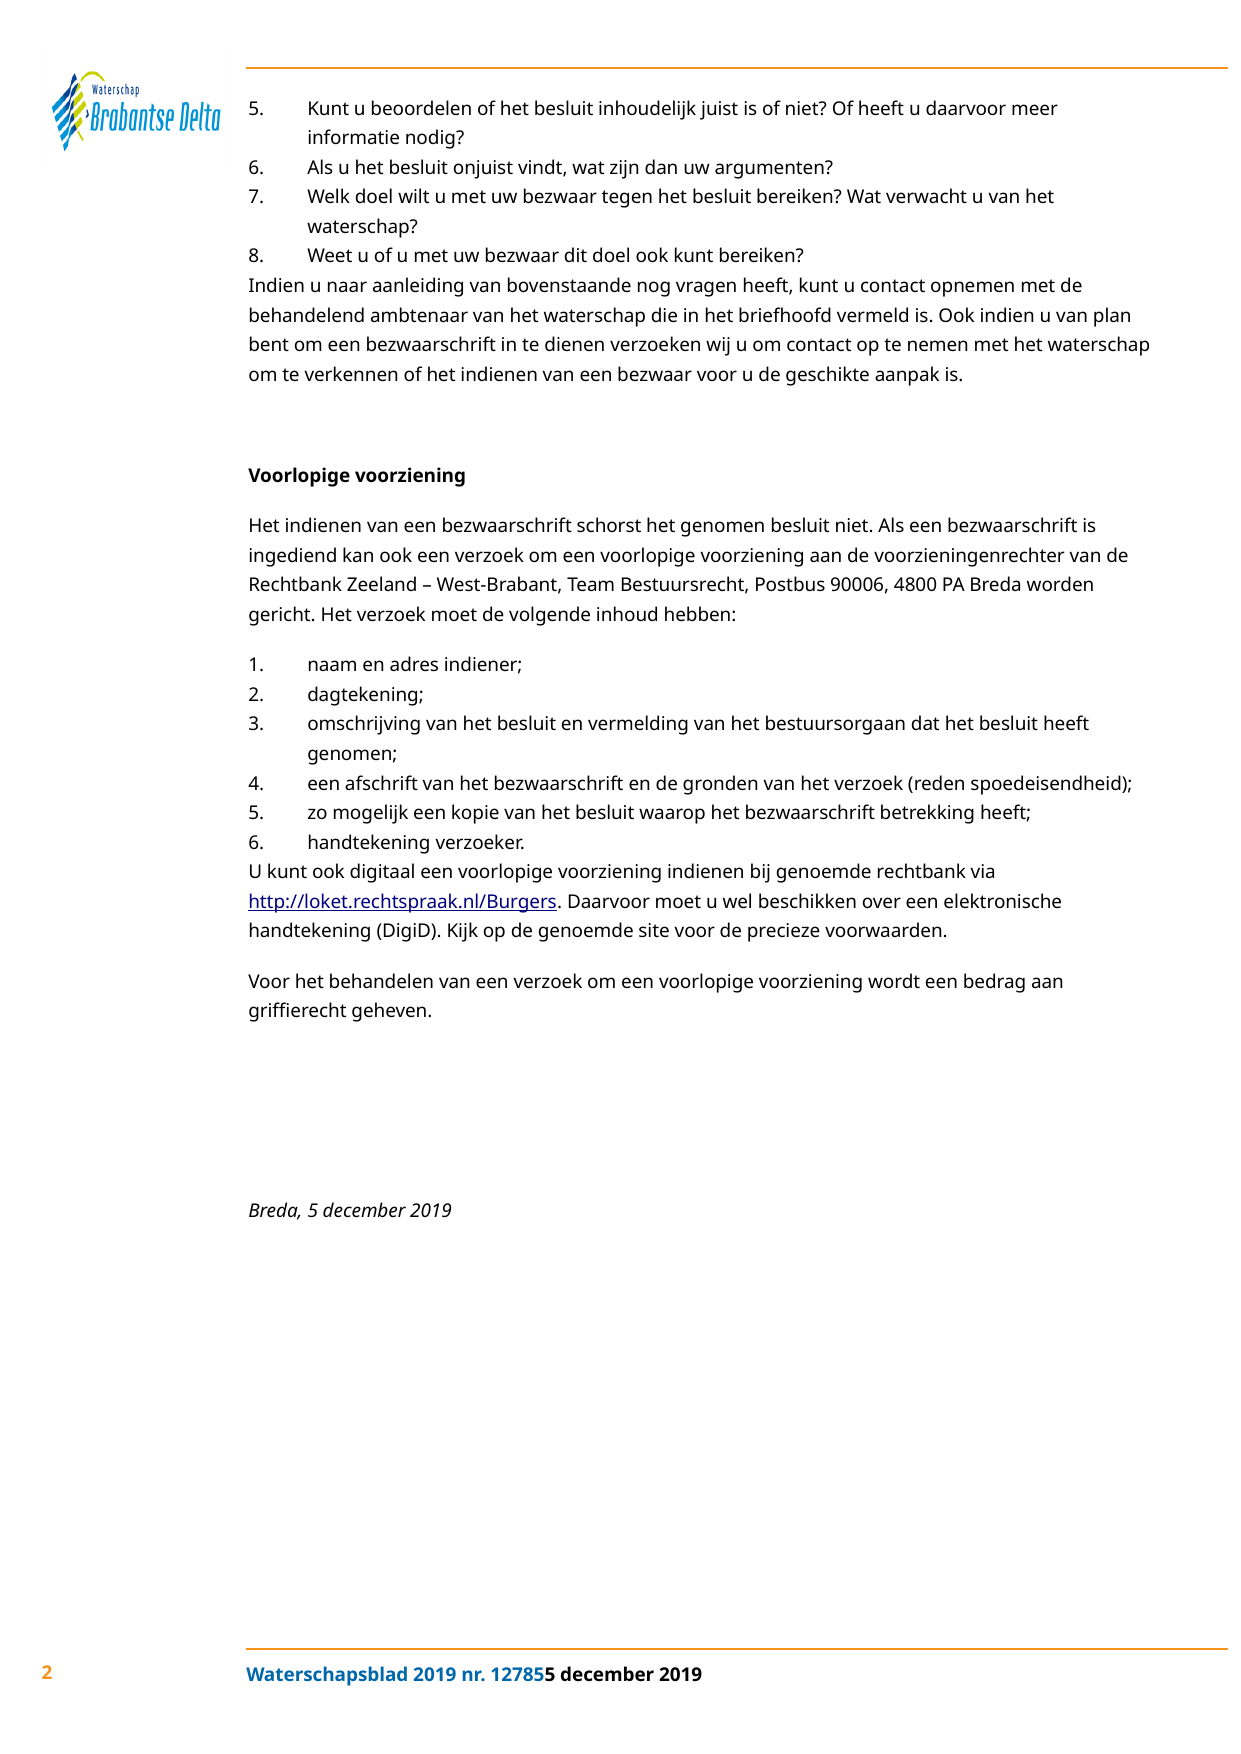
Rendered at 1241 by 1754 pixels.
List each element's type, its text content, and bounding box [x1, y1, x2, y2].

picture [41, 47, 231, 172]
list Welk doel wilt u met uw bezwaar tegen het besluit bereiken? Wat verwacht u van het waterschap? [248, 183, 1152, 239]
text Indien u naar aanleiding van bovenstaande nog vragen heeft, kunt u contact opnemen met de behandelend ambtenaar van het waterschap die in het briefhoofd vermeld is. Ook indien u van plan bent om een bezwaarschrift in te dienen verzoeken wij u om contact op te nemen met het waterschap om te verkennen of het indienen van een bezwaar voor u de geschikte aanpak is. [248, 272, 1152, 387]
list handtekening verzoeker. [248, 829, 1152, 855]
text U kunt ook digitaal een voorlopige voorziening indienen bij genoemde rechtbank via http://loket.rechtspraak.nl/Burgers. Daarvoor moet u wel beschikken over een elektronische handtekening (DigiD). Kijk op de genoemde site voor de precieze voorwaarden. [248, 858, 1152, 943]
list dagtekening; [248, 681, 1152, 707]
list naam en adres indiener; [248, 651, 1152, 677]
list Kunt u beoordelen of het besluit inhoudelijk juist is of niet? Of heeft u daarvoor meer informatie nodig? [248, 95, 1152, 150]
list omschrijving van het besluit en vermelding van het bestuursorgaan dat het besluit heeft genomen; [248, 711, 1152, 766]
text Voorlopige voorziening [248, 462, 1152, 488]
text Het indienen van een bezwaarschrift schorst het genomen besluit niet. Als een bezwaarschrift is ingediend kan ook een verzoek om een voorlopige voorziening aan de voorzieningenrechter van de Rechtbank Zeeland – West-Brabant, Team Bestuursrecht, Postbus 90006, 4800 PA Breda worden gericht. Het verzoek moet de volgende inhoud hebben: [248, 512, 1152, 627]
list zo mogelijk een kopie van het besluit waarop het bezwaarschrift betrekking heeft; [248, 799, 1152, 825]
list Weet u of u met uw bezwaar dit doel ook kunt bereiken? [248, 243, 1152, 268]
text Breda, 5 december 2019 [248, 1197, 1152, 1222]
list een afschrift van het bezwaarschrift en de gronden van het verzoek (reden spoedeisendheid); [248, 770, 1152, 796]
text Voor het behandelen van een verzoek om een voorlopige voorziening wordt een bedrag aan griffierecht geheven. [248, 968, 1152, 1023]
list Als u het besluit onjuist vindt, wat zijn dan uw argumenten? [248, 154, 1152, 180]
